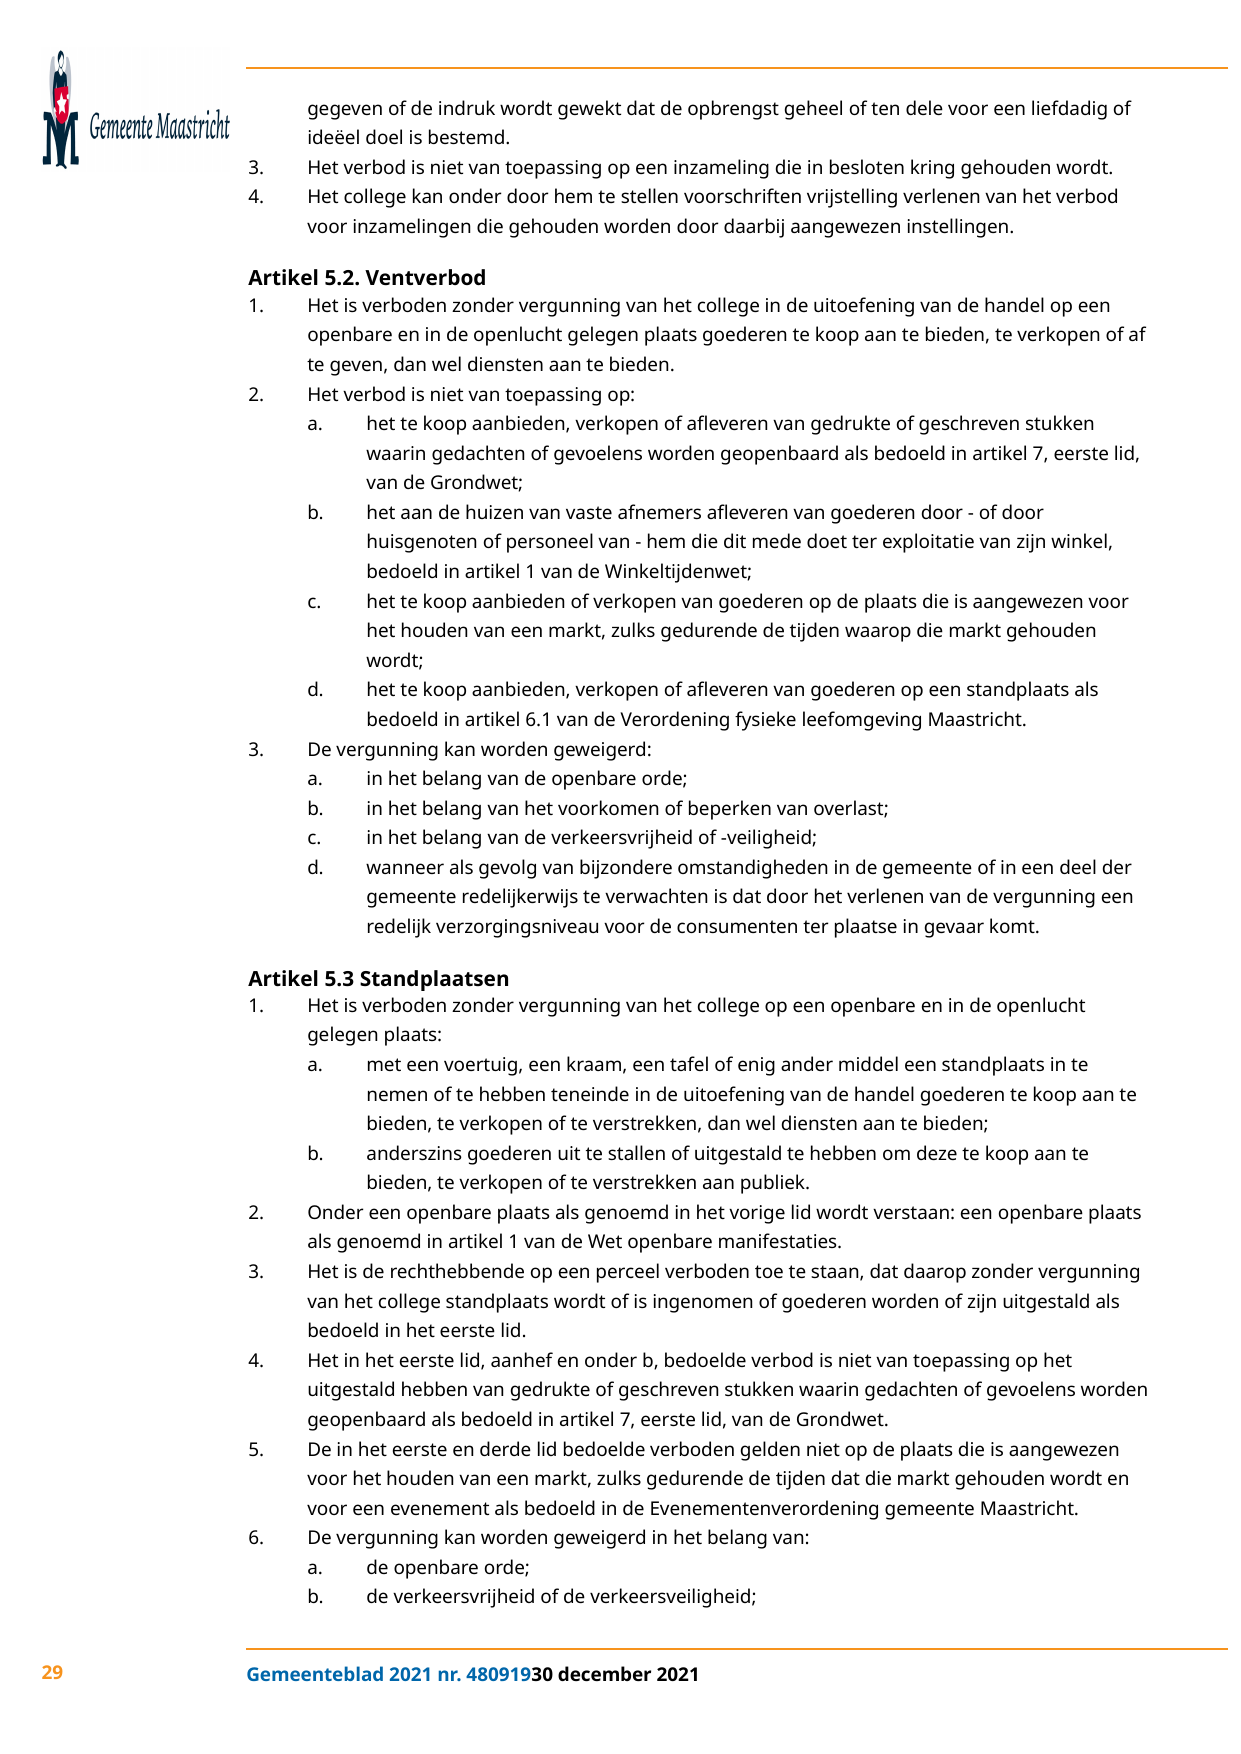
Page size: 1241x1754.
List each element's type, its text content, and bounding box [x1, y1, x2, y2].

list in het belang van de openbare orde; [307, 765, 1152, 791]
text Artikel 5.3 Standplaatsen [248, 964, 1152, 992]
list Het verbod is niet van toepassing op: [248, 381, 1152, 406]
list De vergunning kan worden geweigerd in het belang van: [248, 1524, 1152, 1550]
list wanneer als gevolg van bijzondere omstandigheden in de gemeente of in een deel der gemeente redelijkerwijs te verwachten is dat door het verlenen van de vergunning een redelijk verzorgingsniveau voor de consumenten ter plaatse in gevaar komt. [307, 854, 1152, 939]
list Onder een openbare plaats als genoemd in het vorige lid wordt verstaan: een openbare plaats als genoemd in artikel 1 van de Wet openbare manifestaties. [248, 1199, 1152, 1254]
list de verkeersvrijheid of de verkeersveiligheid; [307, 1584, 1152, 1609]
list in het belang van de verkeersvrijheid of -veiligheid; [307, 824, 1152, 850]
list De vergunning kan worden geweigerd: [248, 736, 1152, 761]
list anderszins goederen uit te stallen of uitgestald te hebben om deze te koop aan te bieden, te verkopen of te verstrekken aan publiek. [307, 1140, 1152, 1195]
list Het is de rechthebbende op een perceel verboden toe te staan, dat daarop zonder vergunning van het college standplaats wordt of is ingenomen of goederen worden of zijn uitgestald als bedoeld in het eerste lid. [248, 1258, 1152, 1343]
list met een voertuig, een kraam, een tafel of enig ander middel een standplaats in te nemen of te hebben teneinde in de uitoefening van de handel goederen te koop aan te bieden, te verkopen of te verstrekken, dan wel diensten aan te bieden; [307, 1051, 1152, 1136]
list het te koop aanbieden, verkopen of afleveren van goederen op een standplaats als bedoeld in artikel 6.1 van de Verordening fysieke leefomgeving Maastricht. [307, 677, 1152, 732]
list De in het eerste en derde lid bedoelde verboden gelden niet op de plaats die is aangewezen voor het houden van een markt, zulks gedurende de tijden dat die markt gehouden wordt en voor een evenement als bedoeld in de Evenementenverordening gemeente Maastricht. [248, 1436, 1152, 1521]
list de openbare orde; [307, 1554, 1152, 1580]
list gegeven of de indruk wordt gewekt dat de opbrengst geheel of ten dele voor een liefdadig of ideëel doel is bestemd. [248, 95, 1152, 150]
list het aan de huizen van vaste afnemers afleveren van goederen door - of door huisgenoten of personeel van - hem die dit mede doet ter exploitatie van zijn winkel, bedoeld in artikel 1 van de Winkeltijdenwet; [307, 499, 1152, 584]
list het te koop aanbieden, verkopen of afleveren van gedrukte of geschreven stukken waarin gedachten of gevoelens worden geopenbaard als bedoeld in artikel 7, eerste lid, van de Grondwet; [307, 410, 1152, 495]
list het te koop aanbieden of verkopen van goederen op de plaats die is aangewezen voor het houden van een markt, zulks gedurende de tijden waarop die markt gehouden wordt; [307, 588, 1152, 673]
list Het is verboden zonder vergunning van het college op een openbare en in de openlucht gelegen plaats: [248, 992, 1152, 1047]
list Het in het eerste lid, aanhef en onder b, bedoelde verbod is niet van toepassing op het uitgestald hebben van gedrukte of geschreven stukken waarin gedachten of gevoelens worden geopenbaard als bedoeld in artikel 7, eerste lid, van de Grondwet. [248, 1347, 1152, 1432]
picture [41, 47, 231, 172]
list in het belang van het voorkomen of beperken van overlast; [307, 795, 1152, 821]
list Het verbod is niet van toepassing op een inzameling die in besloten kring gehouden wordt. [248, 154, 1152, 180]
list Het is verboden zonder vergunning van het college in de uitoefening van de handel op een openbare en in de openlucht gelegen plaats goederen te koop aan te bieden, te verkopen of af te geven, dan wel diensten aan te bieden. [248, 292, 1152, 377]
text Artikel 5.2. Ventverbod [248, 263, 1152, 292]
list Het college kan onder door hem te stellen voorschriften vrijstelling verlenen van het verbod voor inzamelingen die gehouden worden door daarbij aangewezen instellingen. [248, 183, 1152, 239]
